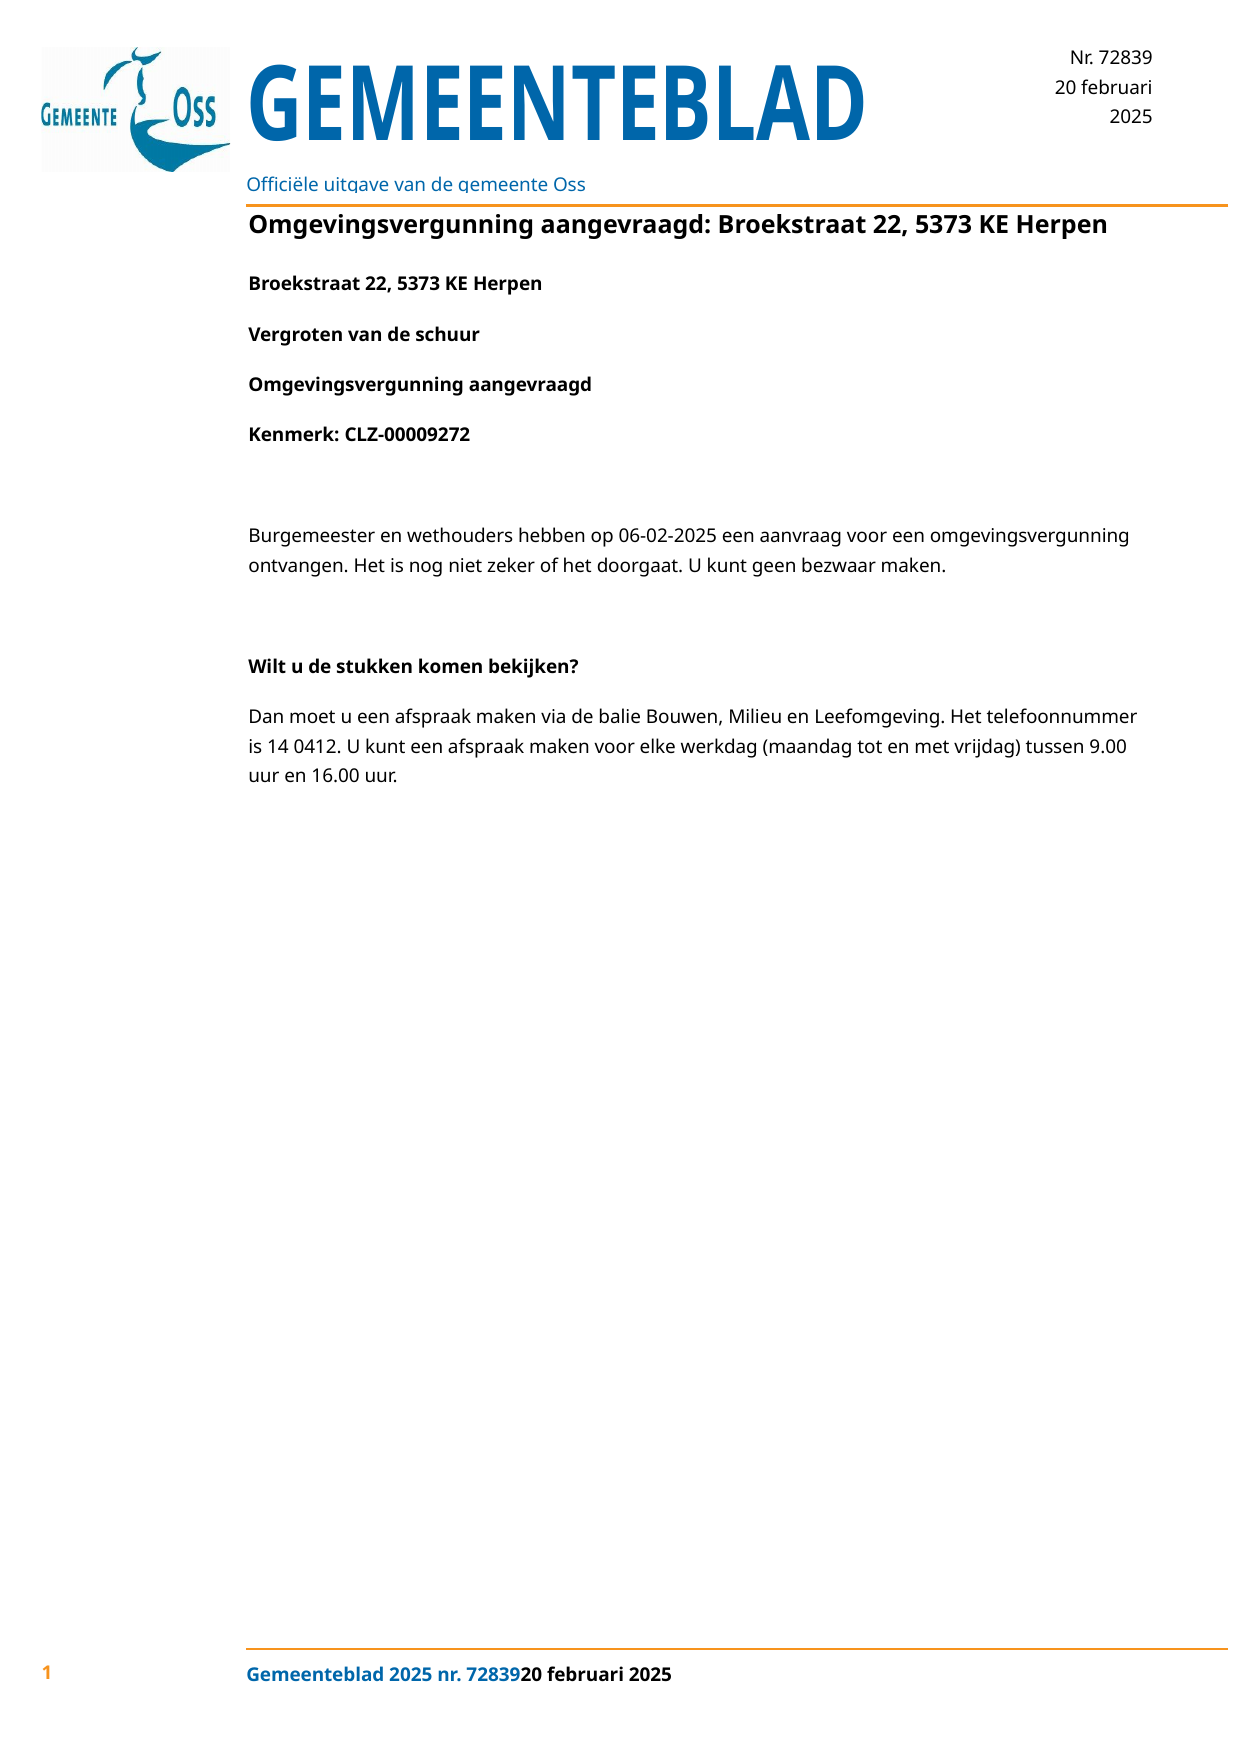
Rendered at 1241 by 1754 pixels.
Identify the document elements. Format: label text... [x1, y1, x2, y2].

text Omgevingsvergunning aangevraagd [248, 371, 1152, 397]
text Omgevingsvergunning aangevraagd: Broekstraat 22, 5373 KE Herpen [248, 207, 1152, 241]
text Broekstraat 22, 5373 KE Herpen [248, 270, 1152, 296]
text Burgemeester en wethouders hebben op 06-02-2025 een aanvraag voor een omgevingsvergunning ontvangen. Het is nog niet zeker of het doorgaat. U kunt geen bezwaar maken. [248, 522, 1152, 578]
text Dan moet u een afspraak maken via de balie Bouwen, Milieu en Leefomgeving. Het telefoonnummer is 14 0412. U kunt een afspraak maken voor elke werkdag (maandag tot en met vrijdag) tussen 9.00 uur en 16.00 uur. [248, 703, 1152, 788]
picture [41, 47, 231, 172]
text Vergroten van de schuur [248, 321, 1152, 346]
text Wilt u de stukken komen bekijken? [248, 653, 1152, 678]
text Kenmerk: CLZ-00009272 [248, 422, 1152, 447]
